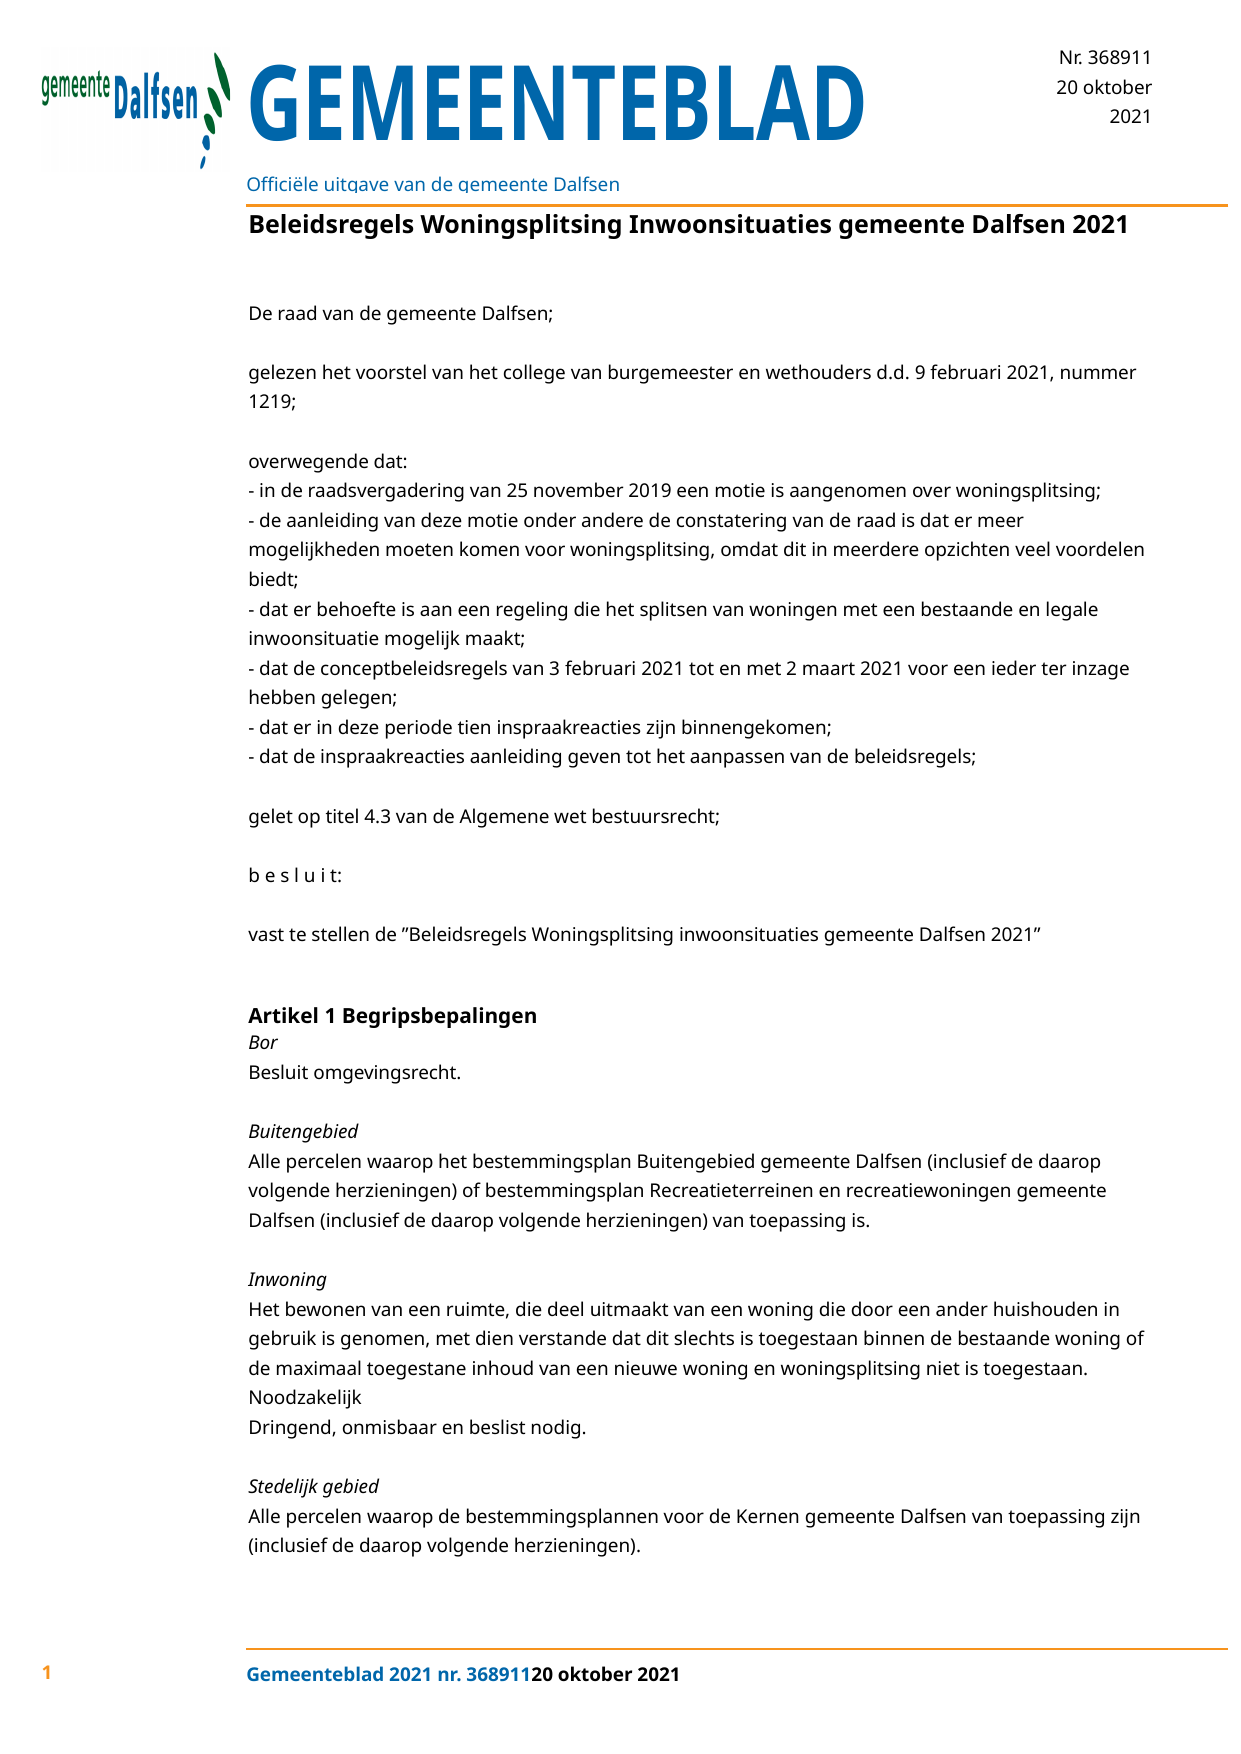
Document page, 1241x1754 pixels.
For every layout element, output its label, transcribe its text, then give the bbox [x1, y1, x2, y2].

text Alle percelen waarop het bestemmingsplan Buitengebied gemeente Dalfsen (inclusief de daarop volgende herzieningen) of bestemmingsplan Recreatieterreinen en recreatiewoningen gemeente Dalfsen (inclusief de daarop volgende herzieningen) van toepassing is. [248, 1148, 1152, 1233]
text b e s l u i t: [248, 862, 1152, 888]
text Bor [248, 1029, 1152, 1055]
picture [41, 47, 231, 172]
text - dat er in deze periode tien inspraakreacties zijn binnengekomen; [248, 714, 1152, 740]
text De raad van de gemeente Dalfsen; [248, 300, 1152, 326]
text - dat er behoefte is aan een regeling die het splitsen van woningen met een bestaande en legale inwoonsituatie mogelijk maakt; [248, 596, 1152, 651]
text Beleidsregels Woningsplitsing Inwoonsituaties gemeente Dalfsen 2021 [248, 207, 1152, 241]
text Alle percelen waarop de bestemmingsplannen voor de Kernen gemeente Dalfsen van toepassing zijn (inclusief de daarop volgende herzieningen). [248, 1503, 1152, 1558]
text - de aanleiding van deze motie onder andere de constatering van de raad is dat er meer mogelijkheden moeten komen voor woningsplitsing, omdat dit in meerdere opzichten veel voordelen biedt; [248, 507, 1152, 592]
text gelezen het voorstel van het college van burgemeester en wethouders d.d. 9 februari 2021, nummer 1219; [248, 359, 1152, 414]
text - dat de conceptbeleidsregels van 3 februari 2021 tot en met 2 maart 2021 voor een ieder ter inzage hebben gelegen; [248, 655, 1152, 710]
text Het bewonen van een ruimte, die deel uitmaakt van een woning die door een ander huishouden in gebruik is genomen, met dien verstande dat dit slechts is toegestaan binnen de bestaande woning of de maximaal toegestane inhoud van een nieuwe woning en woningsplitsing niet is toegestaan. [248, 1296, 1152, 1381]
text overwegende dat: [248, 448, 1152, 473]
text Besluit omgevingsrecht. [248, 1059, 1152, 1085]
text Buitengebied [248, 1118, 1152, 1144]
text Stedelijk gebied [248, 1473, 1152, 1499]
text - in de raadsvergadering van 25 november 2019 een motie is aangenomen over woningsplitsing; [248, 477, 1152, 503]
text Inwoning [248, 1266, 1152, 1292]
text vast te stellen de ”Beleidsregels Woningsplitsing inwoonsituaties gemeente Dalfsen 2021” [248, 921, 1152, 947]
text Artikel 1 Begripsbepalingen [248, 1001, 1152, 1029]
text Dringend, onmisbaar en beslist nodig. [248, 1414, 1152, 1440]
text gelet op titel 4.3 van de Algemene wet bestuursrecht; [248, 803, 1152, 828]
text - dat de inspraakreacties aanleiding geven tot het aanpassen van de beleidsregels; [248, 744, 1152, 769]
text Noodzakelijk [248, 1384, 1152, 1410]
